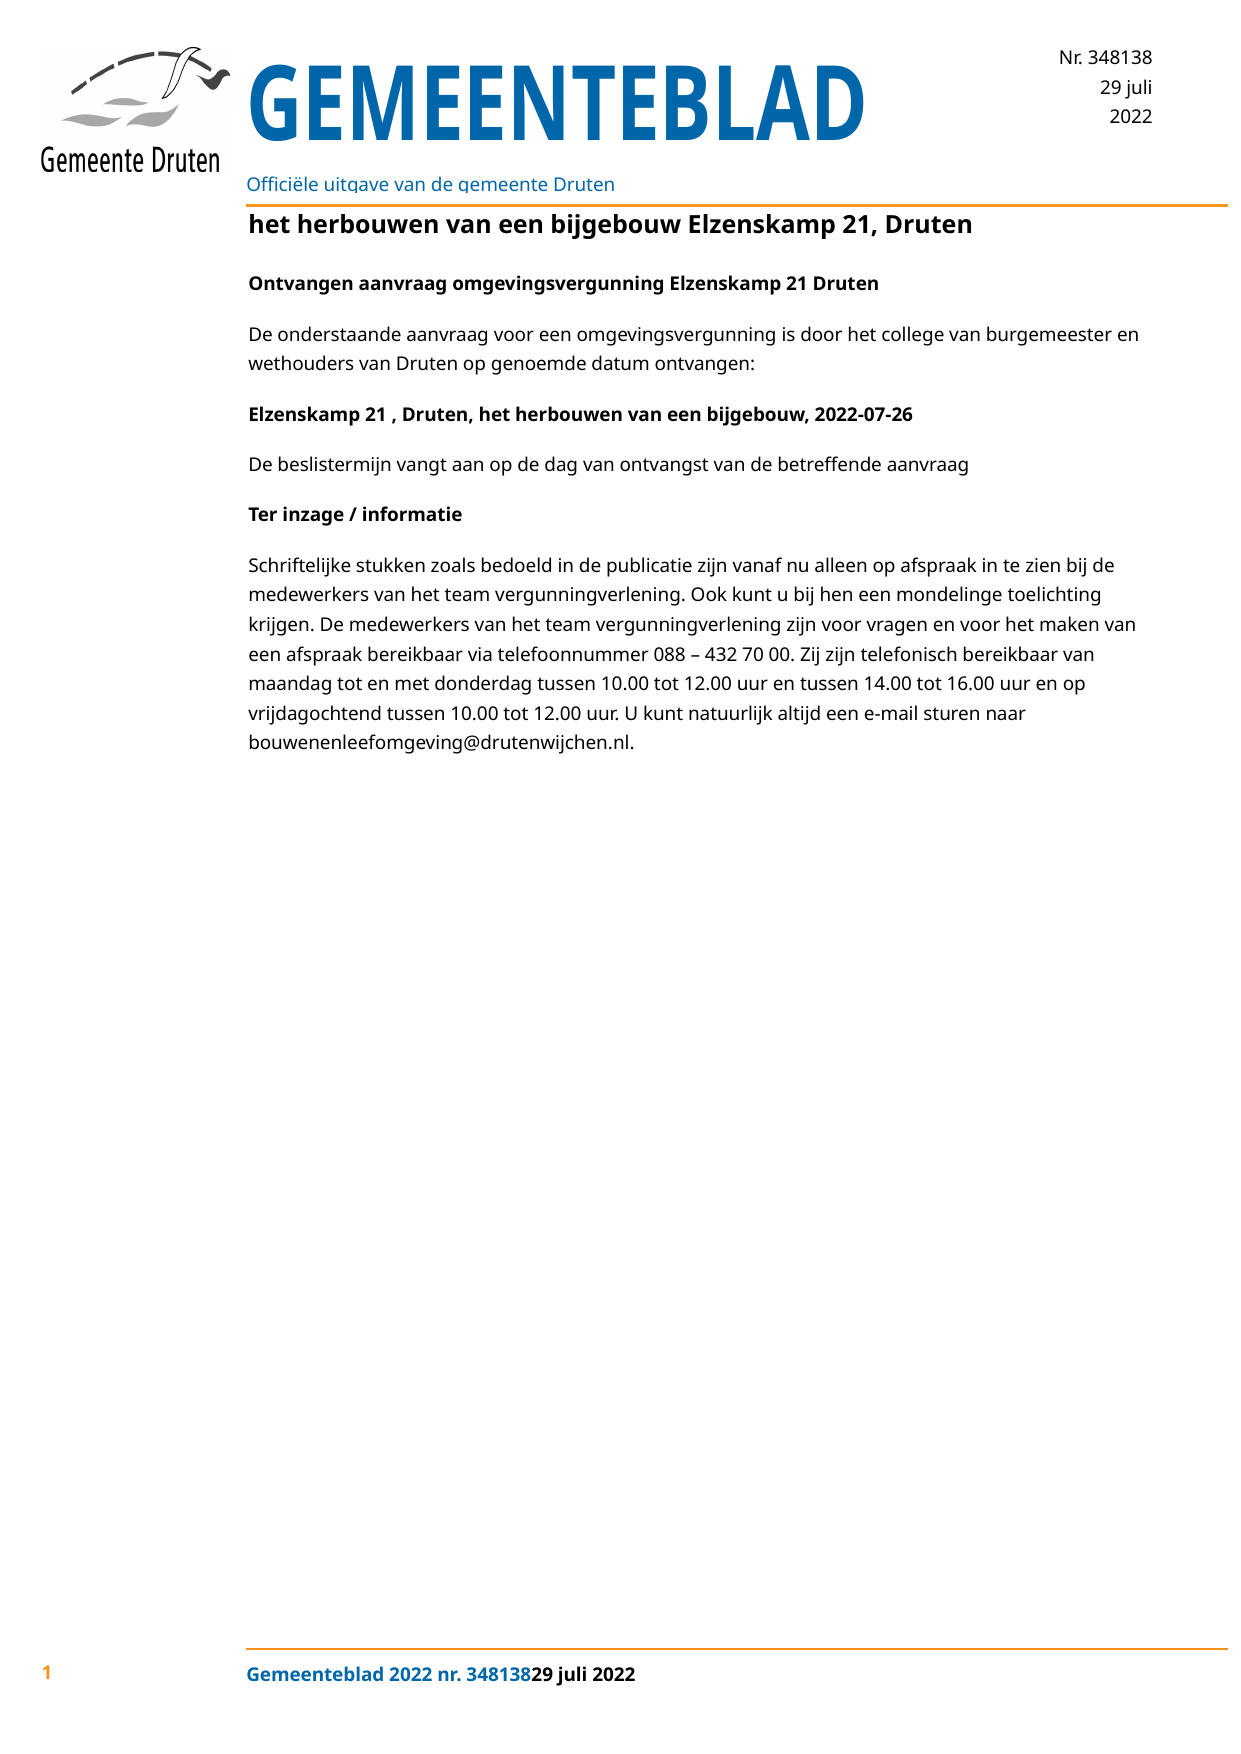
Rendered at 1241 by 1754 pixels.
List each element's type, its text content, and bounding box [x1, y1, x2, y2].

text het herbouwen van een bijgebouw Elzenskamp 21, Druten [248, 207, 1152, 241]
text Elzenskamp 21 , Druten, het herbouwen van een bijgebouw, 2022-07-26 [248, 401, 1152, 426]
text De beslistermijn vangt aan op de dag van ontvangst van de betreffende aanvraag [248, 451, 1152, 477]
text De onderstaande aanvraag voor een omgevingsvergunning is door het college van burgemeester en wethouders van Druten op genoemde datum ontvangen: [248, 321, 1152, 376]
text Ontvangen aanvraag omgevingsvergunning Elzenskamp 21 Druten [248, 270, 1152, 296]
picture [41, 47, 231, 172]
text Schriftelijke stukken zoals bedoeld in de publicatie zijn vanaf nu alleen op afspraak in te zien bij de medewerkers van het team vergunningverlening. Ook kunt u bij hen een mondelinge toelichting krijgen. De medewerkers van het team vergunningverlening zijn voor vragen en voor het maken van een afspraak bereikbaar via telefoonnummer 088 – 432 70 00. Zij zijn telefonisch bereikbaar van maandag tot en met donderdag tussen 10.00 tot 12.00 uur en tussen 14.00 tot 16.00 uur en op vrijdagochtend tussen 10.00 tot 12.00 uur. U kunt natuurlijk altijd een e-mail sturen naar bouwenenleefomgeving@drutenwijchen.nl. [248, 552, 1152, 755]
text Ter inzage / informatie [248, 502, 1152, 527]
